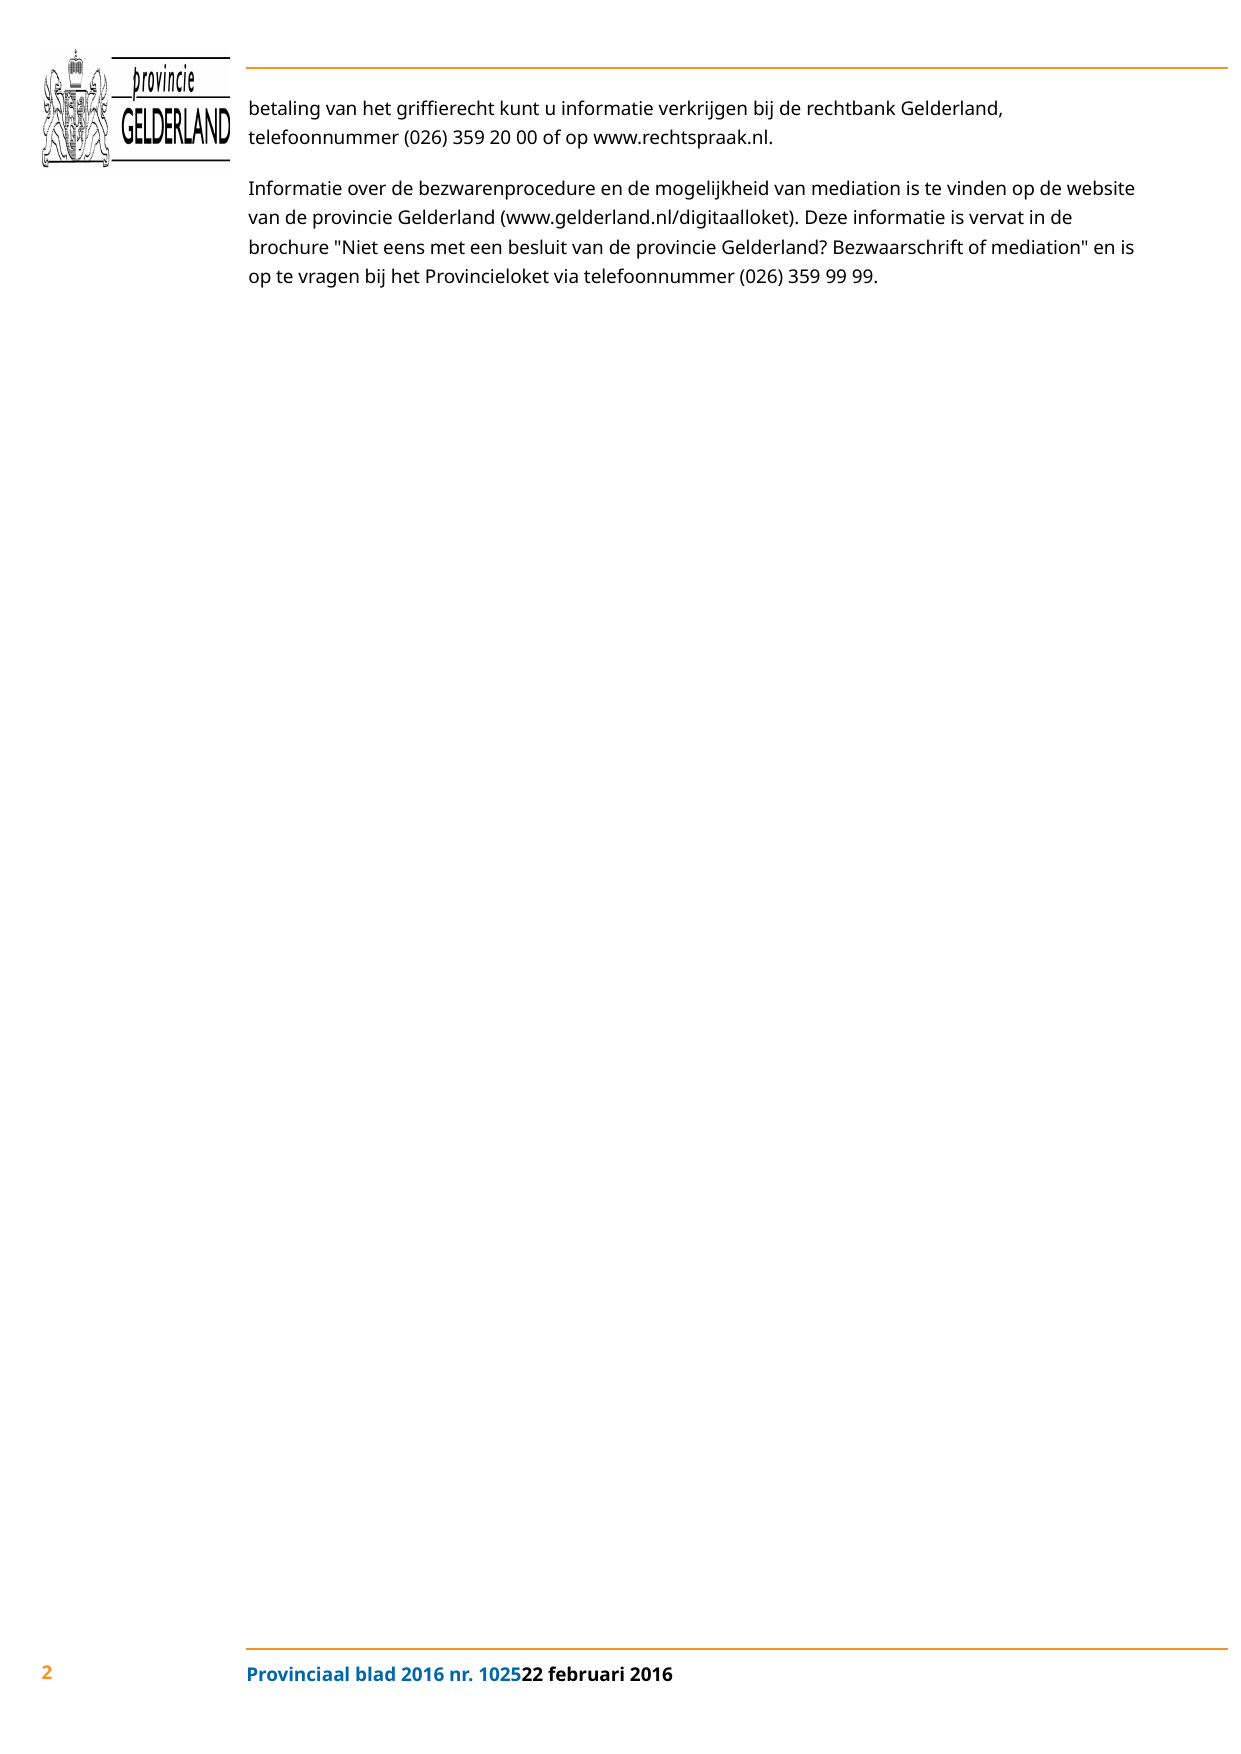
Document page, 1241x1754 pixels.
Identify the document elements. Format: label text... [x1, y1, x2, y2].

text betaling van het griffierecht kunt u informatie verkrijgen bij de rechtbank Gelderland, telefoonnummer (026) 359 20 00 of op www.rechtspraak.nl. [248, 95, 1152, 150]
text Informatie over de bezwarenprocedure en de mogelijkheid van mediation is te vinden op de website van de provincie Gelderland (www.gelderland.nl/digitaalloket). Deze informatie is vervat in de brochure "Niet eens met een besluit van de provincie Gelderland? Bezwaarschrift of mediation" en is op te vragen bij het Provincieloket via telefoonnummer (026) 359 99 99. [248, 175, 1152, 289]
picture [41, 47, 231, 172]
